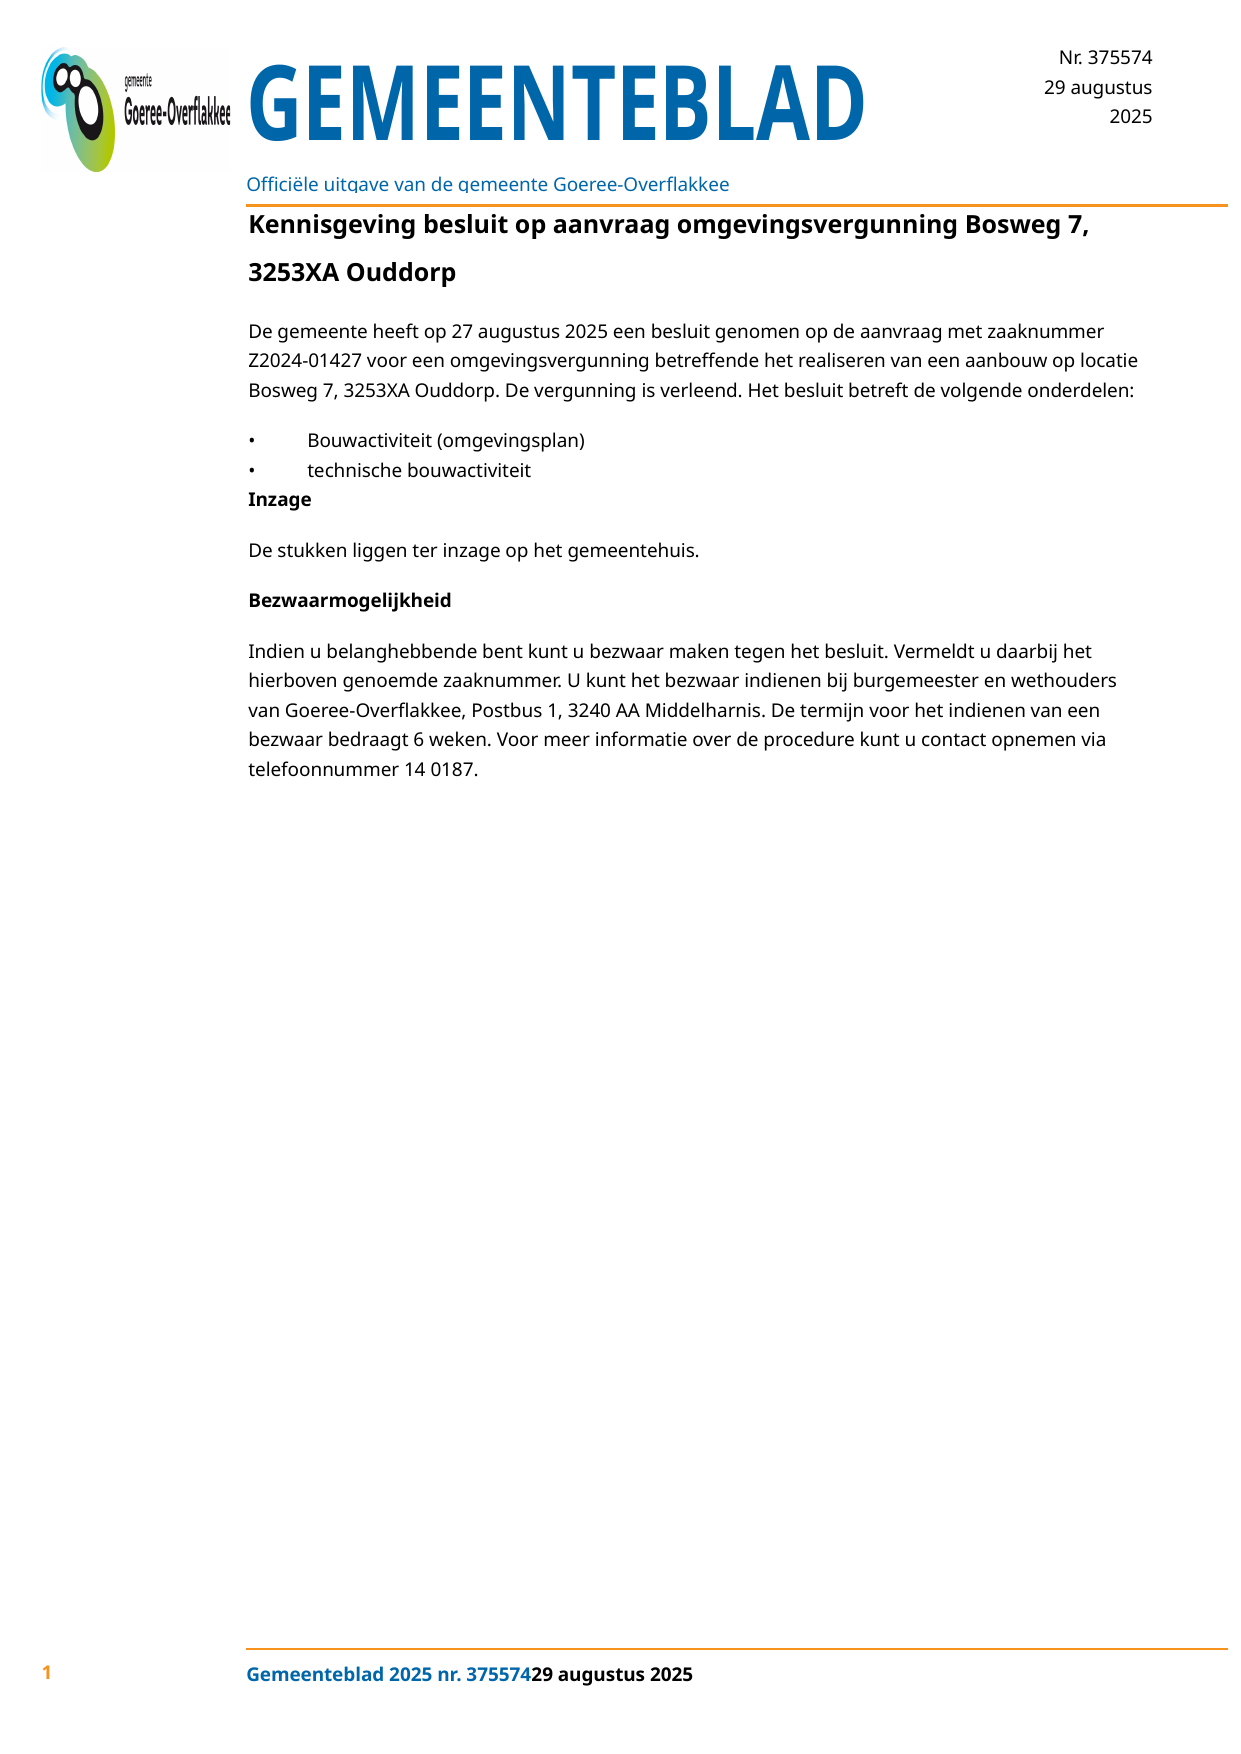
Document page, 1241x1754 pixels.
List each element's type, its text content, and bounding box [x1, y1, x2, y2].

text Bezwaarmogelijkheid [248, 587, 1152, 613]
text De gemeente heeft op 27 augustus 2025 een besluit genomen op de aanvraag met zaaknummer Z2024-01427 voor een omgevingsvergunning betreffende het realiseren van een aanbouw op locatie Bosweg 7, 3253XA Ouddorp. De vergunning is verleend. Het besluit betreft de volgende onderdelen: [248, 318, 1152, 403]
text Indien u belanghebbende bent kunt u bezwaar maken tegen het besluit. Vermeldt u daarbij het hierboven genoemde zaaknummer. U kunt het bezwaar indienen bij burgemeester en wethouders van Goeree-Overflakkee, Postbus 1, 3240 AA Middelharnis. De termijn voor het indienen van een bezwaar bedraagt 6 weken. Voor meer informatie over de procedure kunt u contact opnemen via telefoonnummer 14 0187. [248, 638, 1152, 782]
text Kennisgeving besluit op aanvraag omgevingsvergunning Bosweg 7, 3253XA Ouddorp [248, 207, 1152, 288]
list Bouwactiviteit (omgevingsplan) [248, 427, 1152, 453]
text De stukken liggen ter inzage op het gemeentehuis. [248, 537, 1152, 563]
text Inzage [248, 487, 1152, 512]
list technische bouwactiviteit [248, 457, 1152, 483]
picture [41, 47, 231, 172]
